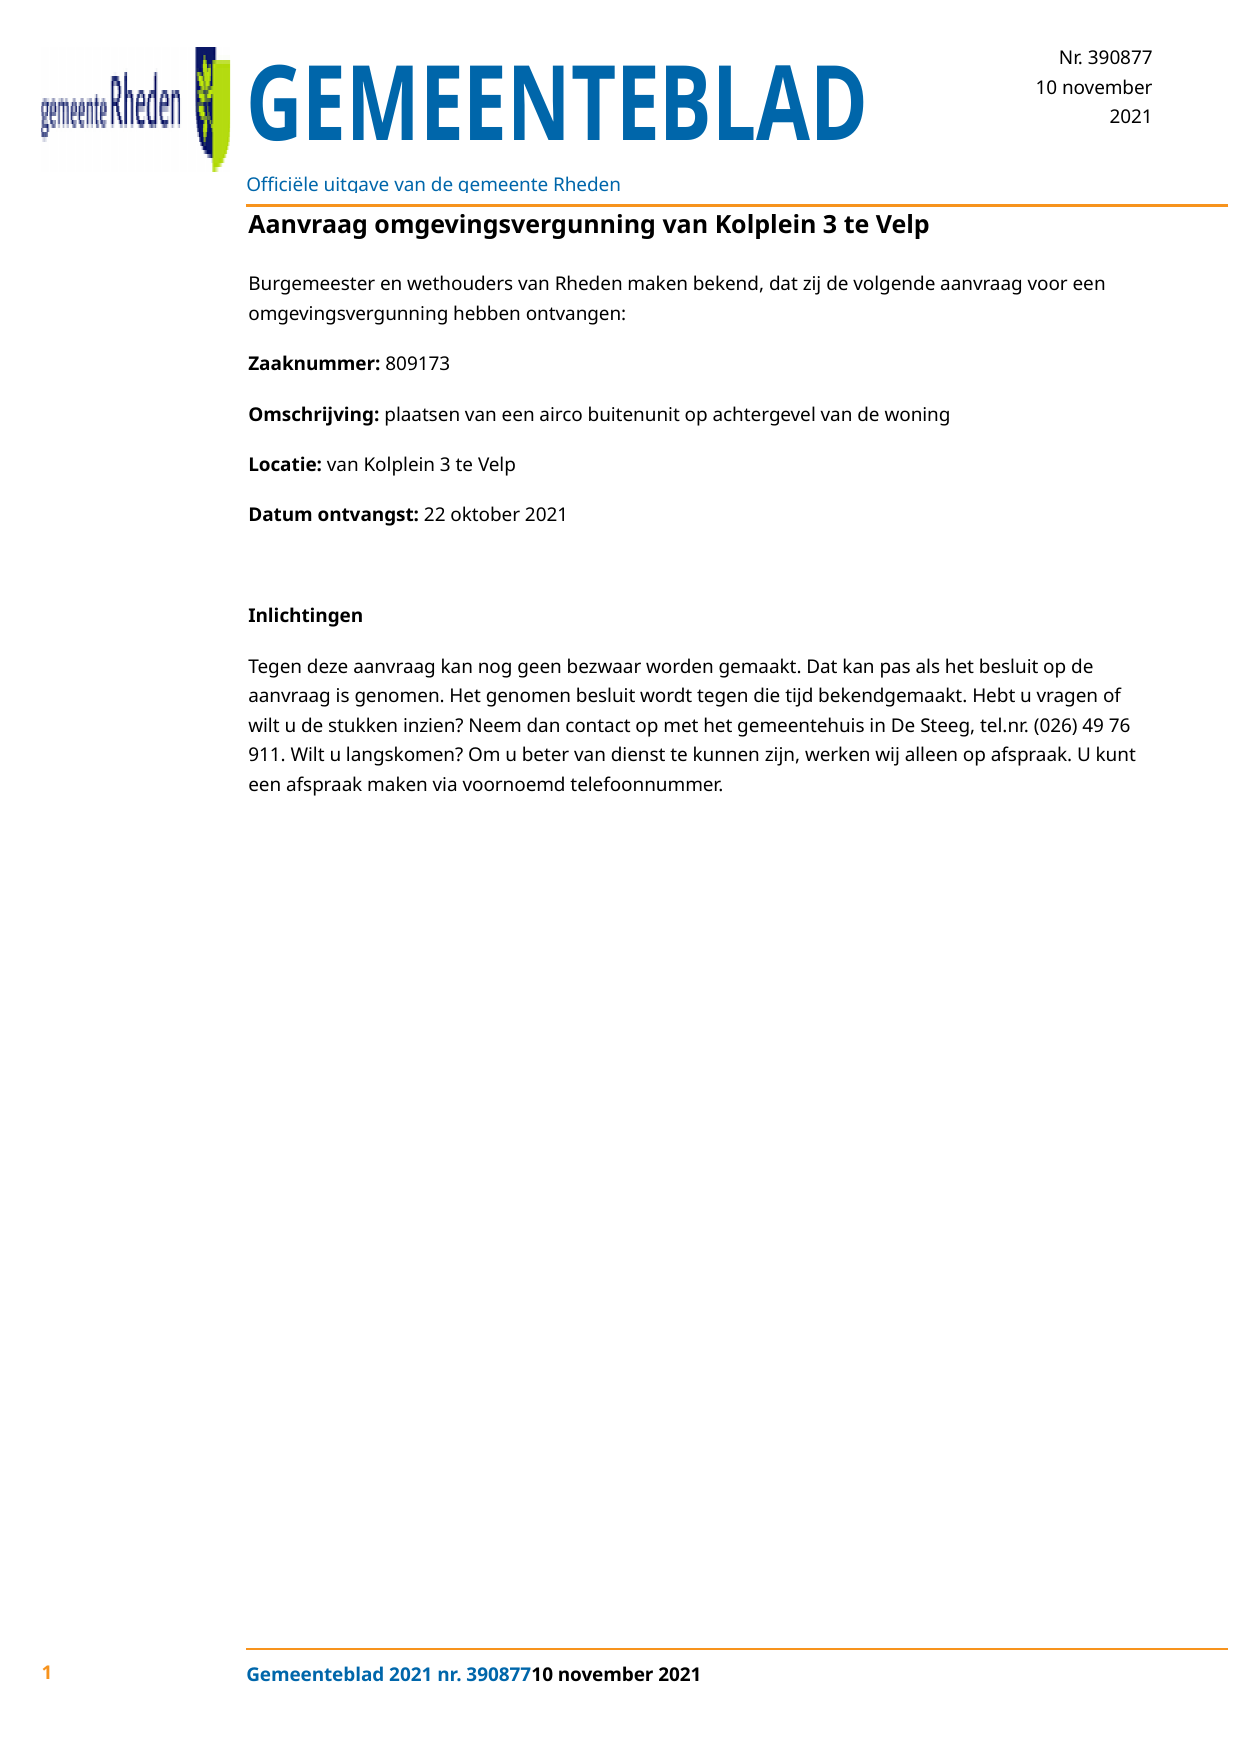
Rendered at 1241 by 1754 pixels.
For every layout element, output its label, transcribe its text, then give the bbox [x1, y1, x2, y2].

text Zaaknummer: 809173 [248, 350, 1152, 376]
text Locatie: van Kolplein 3 te Velp [248, 451, 1152, 477]
picture [41, 47, 231, 172]
text Aanvraag omgevingsvergunning van Kolplein 3 te Velp [248, 207, 1152, 241]
text Omschrijving: plaatsen van een airco buitenunit op achtergevel van de woning [248, 401, 1152, 426]
text Inlichtingen [248, 602, 1152, 628]
text Burgemeester en wethouders van Rheden maken bekend, dat zij de volgende aanvraag voor een omgevingsvergunning hebben ontvangen: [248, 270, 1152, 326]
text Tegen deze aanvraag kan nog geen bezwaar worden gemaakt. Dat kan pas als het besluit op de aanvraag is genomen. Het genomen besluit wordt tegen die tijd bekendgemaakt. Hebt u vragen of wilt u de stukken inzien? Neem dan contact op met het gemeentehuis in De Steeg, tel.nr. (026) 49 76 911. Wilt u langskomen? Om u beter van dienst te kunnen zijn, werken wij alleen op afspraak. U kunt een afspraak maken via voornoemd telefoonnummer. [248, 653, 1152, 797]
text Datum ontvangst: 22 oktober 2021 [248, 502, 1152, 527]
